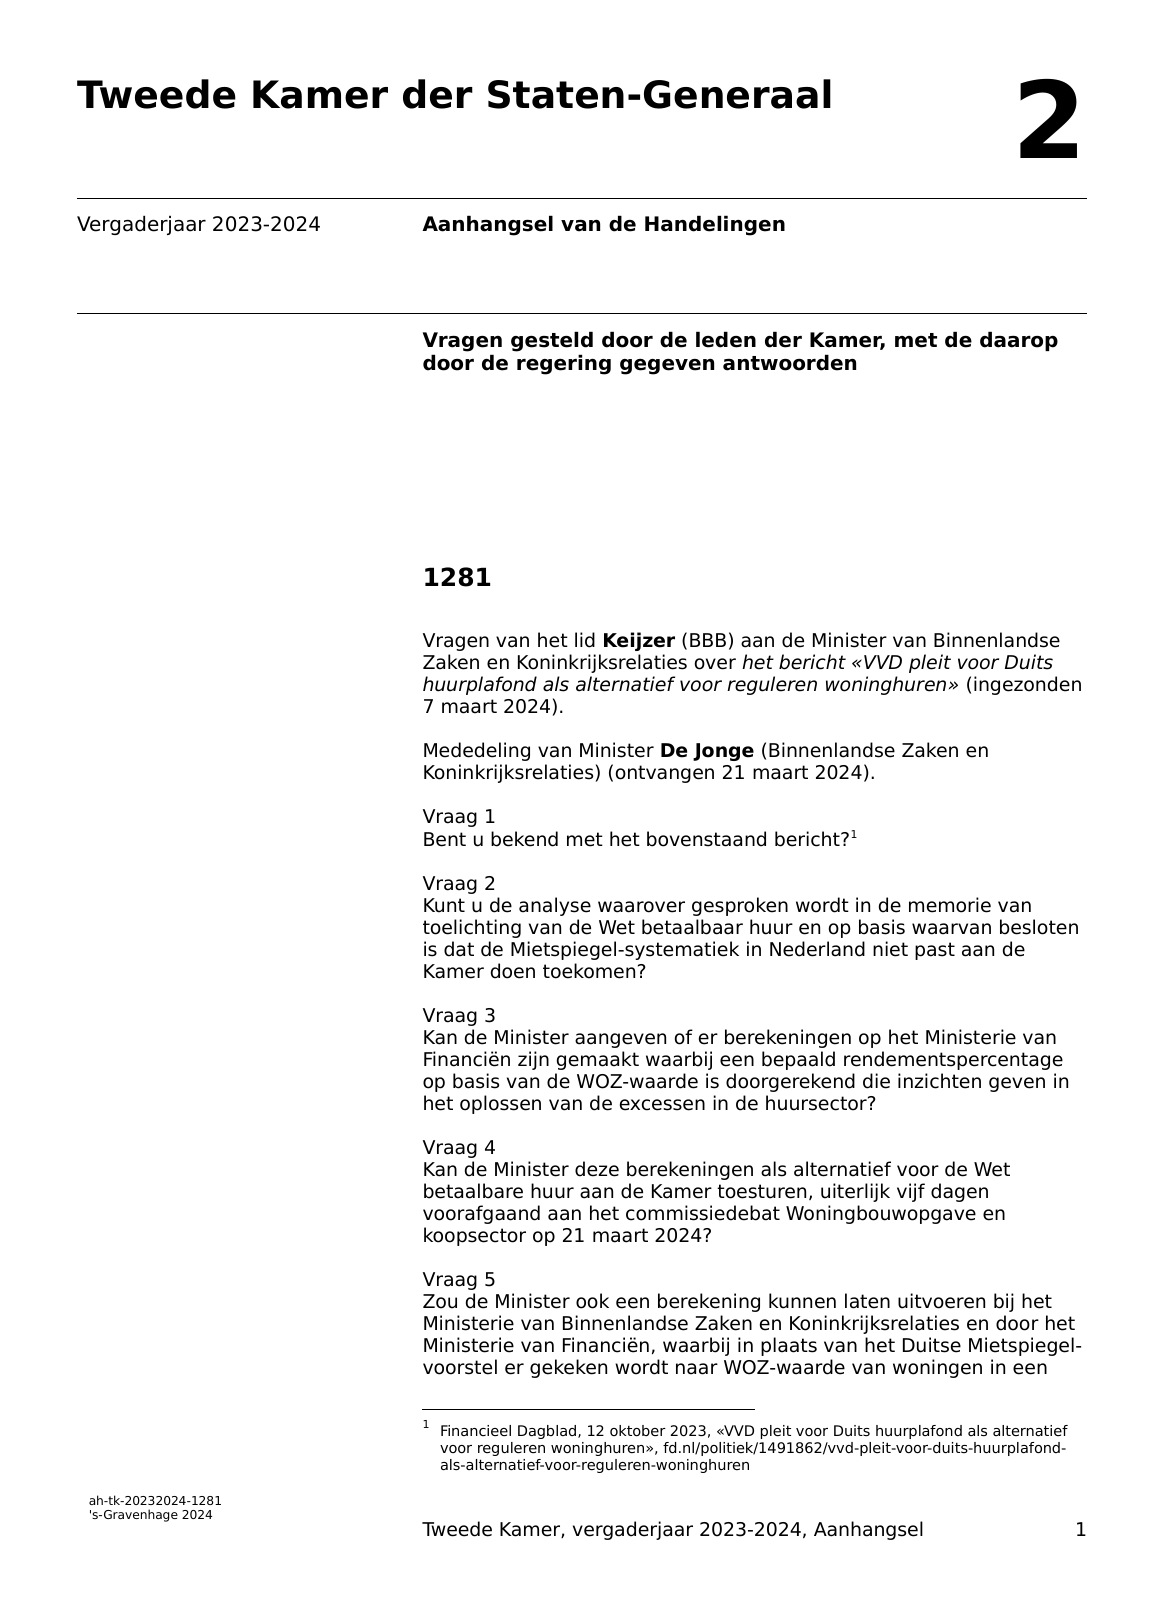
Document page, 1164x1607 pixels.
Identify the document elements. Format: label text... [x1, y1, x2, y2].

table_header 2 [886, 59, 1087, 198]
text Vraag 5 [422, 1269, 1087, 1291]
text ah-tk-20232024-1281 [88, 1494, 323, 1508]
table_cell Aanhangsel van de Handelingen [422, 199, 1087, 313]
text Bent u bekend met het bovenstaand bericht? [422, 828, 1087, 850]
table_cell [77, 314, 422, 375]
text 1281 [422, 563, 1087, 592]
text Kan de Minister deze berekeningen als alternatief voor de Wet betaalbare huur aan de Kamer toesturen, uiterlijk vijf dagen voorafgaand aan het commissiedebat Woningbouwopgave en koopsector op 21 maart 2024? [422, 1159, 1087, 1247]
text Mededeling van Minister De Jonge (Binnenlandse Zaken en Koninkrijksrelaties) (ontvangen 21 maart 2024). [422, 740, 1087, 784]
text 's-Gravenhage 2024 [88, 1508, 323, 1522]
text Zou de Minister ook een berekening kunnen laten uitvoeren bij het Ministerie van Binnenlandse Zaken en Koninkrijksrelaties en door het Ministerie van Financiën, waarbij in plaats van het Duitse Mietspiegel-voorstel er gekeken wordt naar WOZ-waarde van woningen in een [422, 1291, 1087, 1379]
text Vragen van het lid Keijzer (BBB) aan de Minister van Binnenlandse Zaken en Koninkrijksrelaties over het bericht «VVD pleit voor Duits huurplafond als alternatief voor reguleren woninghuren» (ingezonden 7 maart 2024). [422, 630, 1087, 718]
text Vraag 4 [422, 1137, 1087, 1159]
text Vraag 3 [422, 1005, 1087, 1027]
text Vraag 1 [422, 806, 1087, 828]
table_header Tweede Kamer der Staten-Generaal [77, 59, 886, 198]
text Kunt u de analyse waarover gesproken wordt in de memorie van toelichting van de Wet betaalbaar huur en op basis waarvan besloten is dat de Mietspiegel-systematiek in Nederland niet past aan de Kamer doen toekomen? [422, 894, 1087, 982]
text Financieel Dagblad, 12 oktober 2023, «VVD pleit voor Duits huurplafond als alternatief voor reguleren woninghuren», fd.nl/politiek/1491862/vvd-pleit-voor-duits-huurplafond-als-alternatief-voor-reguleren-woninghuren [422, 1418, 1087, 1474]
text Kan de Minister aangeven of er berekeningen op het Ministerie van Financiën zijn gemaakt waarbij een bepaald rendementspercentage op basis van de WOZ-waarde is doorgerekend die inzichten geven in het oplossen van de excessen in de huursector? [422, 1027, 1087, 1114]
table_cell Vragen gesteld door de leden der Kamer, met de daarop door de regering gegeven antwoorden [422, 314, 1087, 375]
text Vraag 2 [422, 873, 1087, 894]
table_cell Vergaderjaar 2023-2024 [77, 199, 422, 313]
